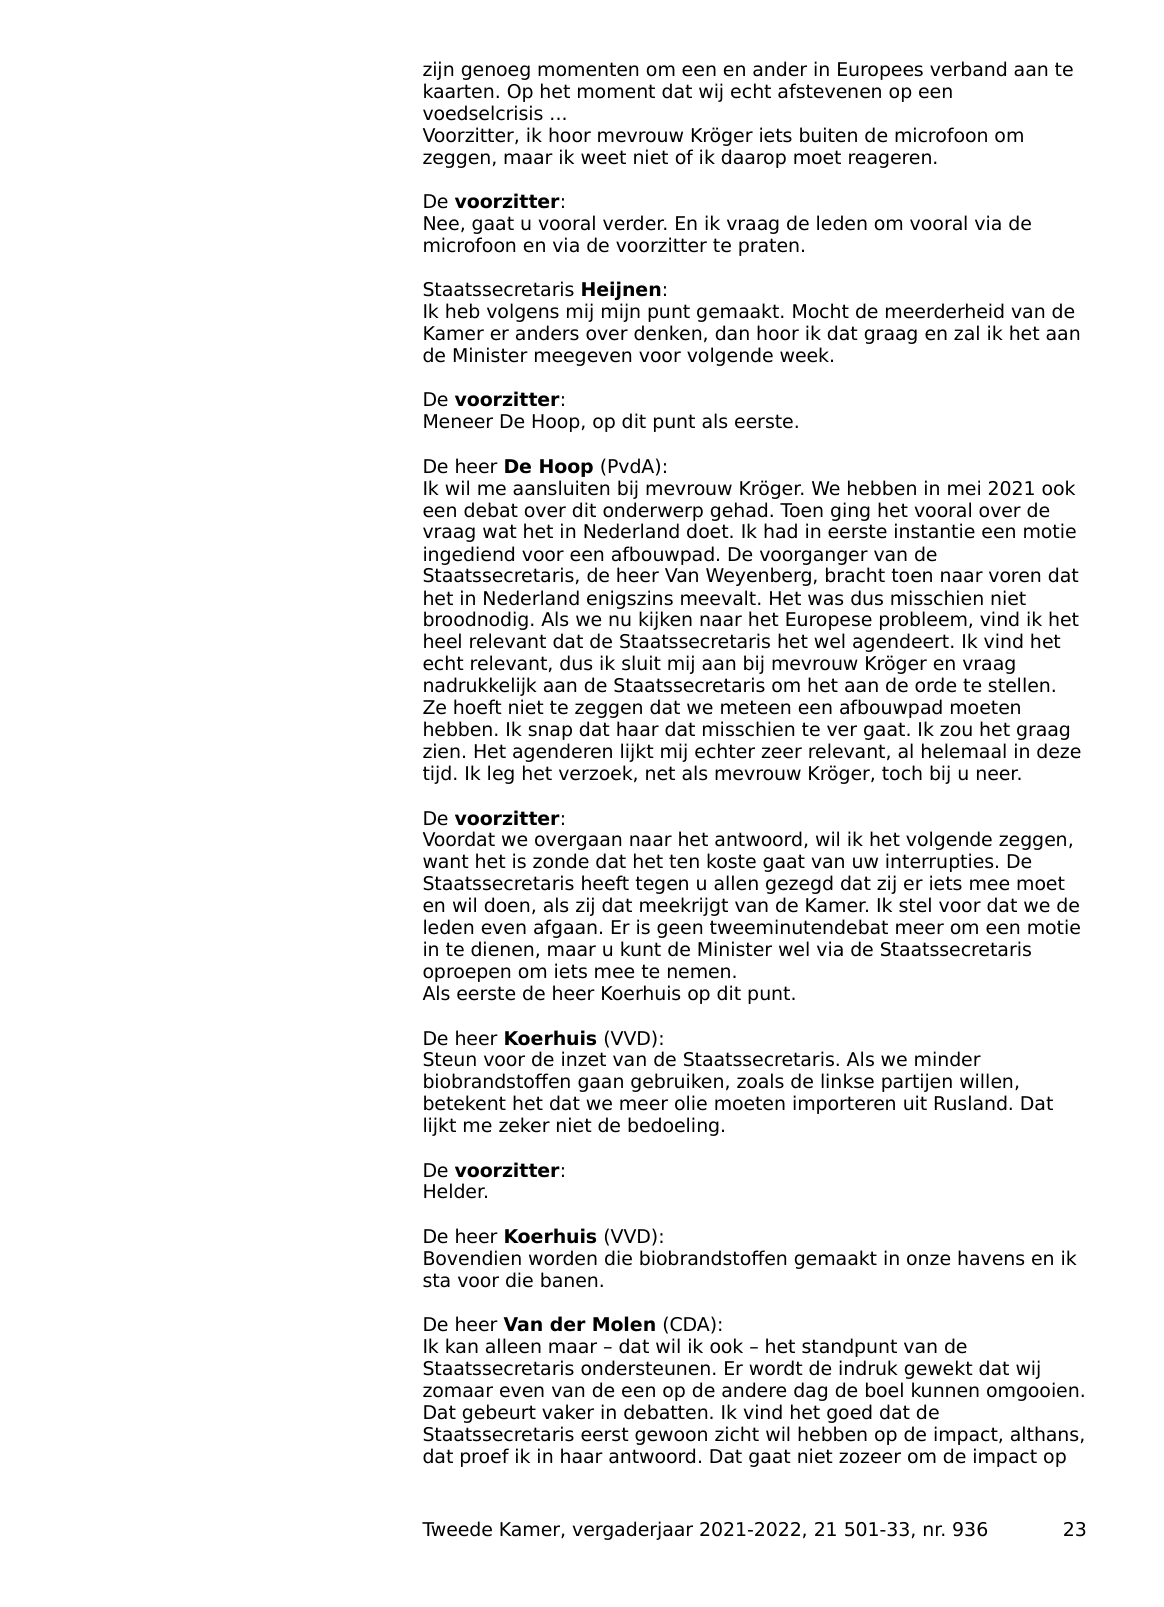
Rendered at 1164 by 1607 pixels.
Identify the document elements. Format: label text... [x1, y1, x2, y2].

text Helder. [422, 1181, 1087, 1203]
text Voorzitter, ik hoor mevrouw Kröger iets buiten de microfoon om zeggen, maar ik weet niet of ik daarop moet reageren. [422, 125, 1087, 169]
text De voorzitter: [422, 191, 1087, 213]
text De voorzitter: [422, 807, 1087, 829]
text De heer Koerhuis (VVD): [422, 1226, 1087, 1248]
text Voordat we overgaan naar het antwoord, wil ik het volgende zeggen, want het is zonde dat het ten koste gaat van uw interrupties. De Staatssecretaris heeft tegen u allen gezegd dat zij er iets mee moet en wil doen, als zij dat meekrijgt van de Kamer. Ik stel voor dat we de leden even afgaan. Er is geen tweeminutendebat meer om een motie in te dienen, maar u kunt de Minister wel via de Staatssecretaris oproepen om iets mee te nemen. [422, 829, 1087, 983]
text De voorzitter: [422, 389, 1087, 411]
text Als eerste de heer Koerhuis op dit punt. [422, 983, 1087, 1005]
text Meneer De Hoop, op dit punt als eerste. [422, 411, 1087, 433]
text Staatssecretaris Heijnen: [422, 279, 1087, 301]
text De heer De Hoop (PvdA): [422, 456, 1087, 477]
text zijn genoeg momenten om een en ander in Europees verband aan te kaarten. Op het moment dat wij echt afstevenen op een voedselcrisis ... [422, 59, 1087, 125]
text Ik kan alleen maar – dat wil ik ook – het standpunt van de Staatssecretaris ondersteunen. Er wordt de indruk gewekt dat wij zomaar even van de een op de andere dag de boel kunnen omgooien. Dat gebeurt vaker in debatten. Ik vind het goed dat de Staatssecretaris eerst gewoon zicht wil hebben op de impact, althans, dat proef ik in haar antwoord. Dat gaat niet zozeer om de impact op [422, 1336, 1087, 1468]
text Bovendien worden die biobrandstoffen gemaakt in onze havens en ik sta voor die banen. [422, 1248, 1087, 1292]
text De heer Koerhuis (VVD): [422, 1027, 1087, 1049]
text De voorzitter: [422, 1159, 1087, 1181]
text Ik heb volgens mij mijn punt gemaakt. Mocht de meerderheid van de Kamer er anders over denken, dan hoor ik dat graag en zal ik het aan de Minister meegeven voor volgende week. [422, 301, 1087, 367]
text Steun voor de inzet van de Staatssecretaris. Als we minder biobrandstoffen gaan gebruiken, zoals de linkse partijen willen, betekent het dat we meer olie moeten importeren uit Rusland. Dat lijkt me zeker niet de bedoeling. [422, 1049, 1087, 1137]
text De heer Van der Molen (CDA): [422, 1314, 1087, 1336]
text Nee, gaat u vooral verder. En ik vraag de leden om vooral via de microfoon en via de voorzitter te praten. [422, 213, 1087, 257]
text Ik wil me aansluiten bij mevrouw Kröger. We hebben in mei 2021 ook een debat over dit onderwerp gehad. Toen ging het vooral over de vraag wat het in Nederland doet. Ik had in eerste instantie een motie ingediend voor een afbouwpad. De voorganger van de Staatssecretaris, de heer Van Weyenberg, bracht toen naar voren dat het in Nederland enigszins meevalt. Het was dus misschien niet broodnodig. Als we nu kijken naar het Europese probleem, vind ik het heel relevant dat de Staatssecretaris het wel agendeert. Ik vind het echt relevant, dus ik sluit mij aan bij mevrouw Kröger en vraag nadrukkelijk aan de Staatssecretaris om het aan de orde te stellen. Ze hoeft niet te zeggen dat we meteen een afbouwpad moeten hebben. Ik snap dat haar dat misschien te ver gaat. Ik zou het graag zien. Het agenderen lijkt mij echter zeer relevant, al helemaal in deze tijd. Ik leg het verzoek, net als mevrouw Kröger, toch bij u neer. [422, 477, 1087, 785]
